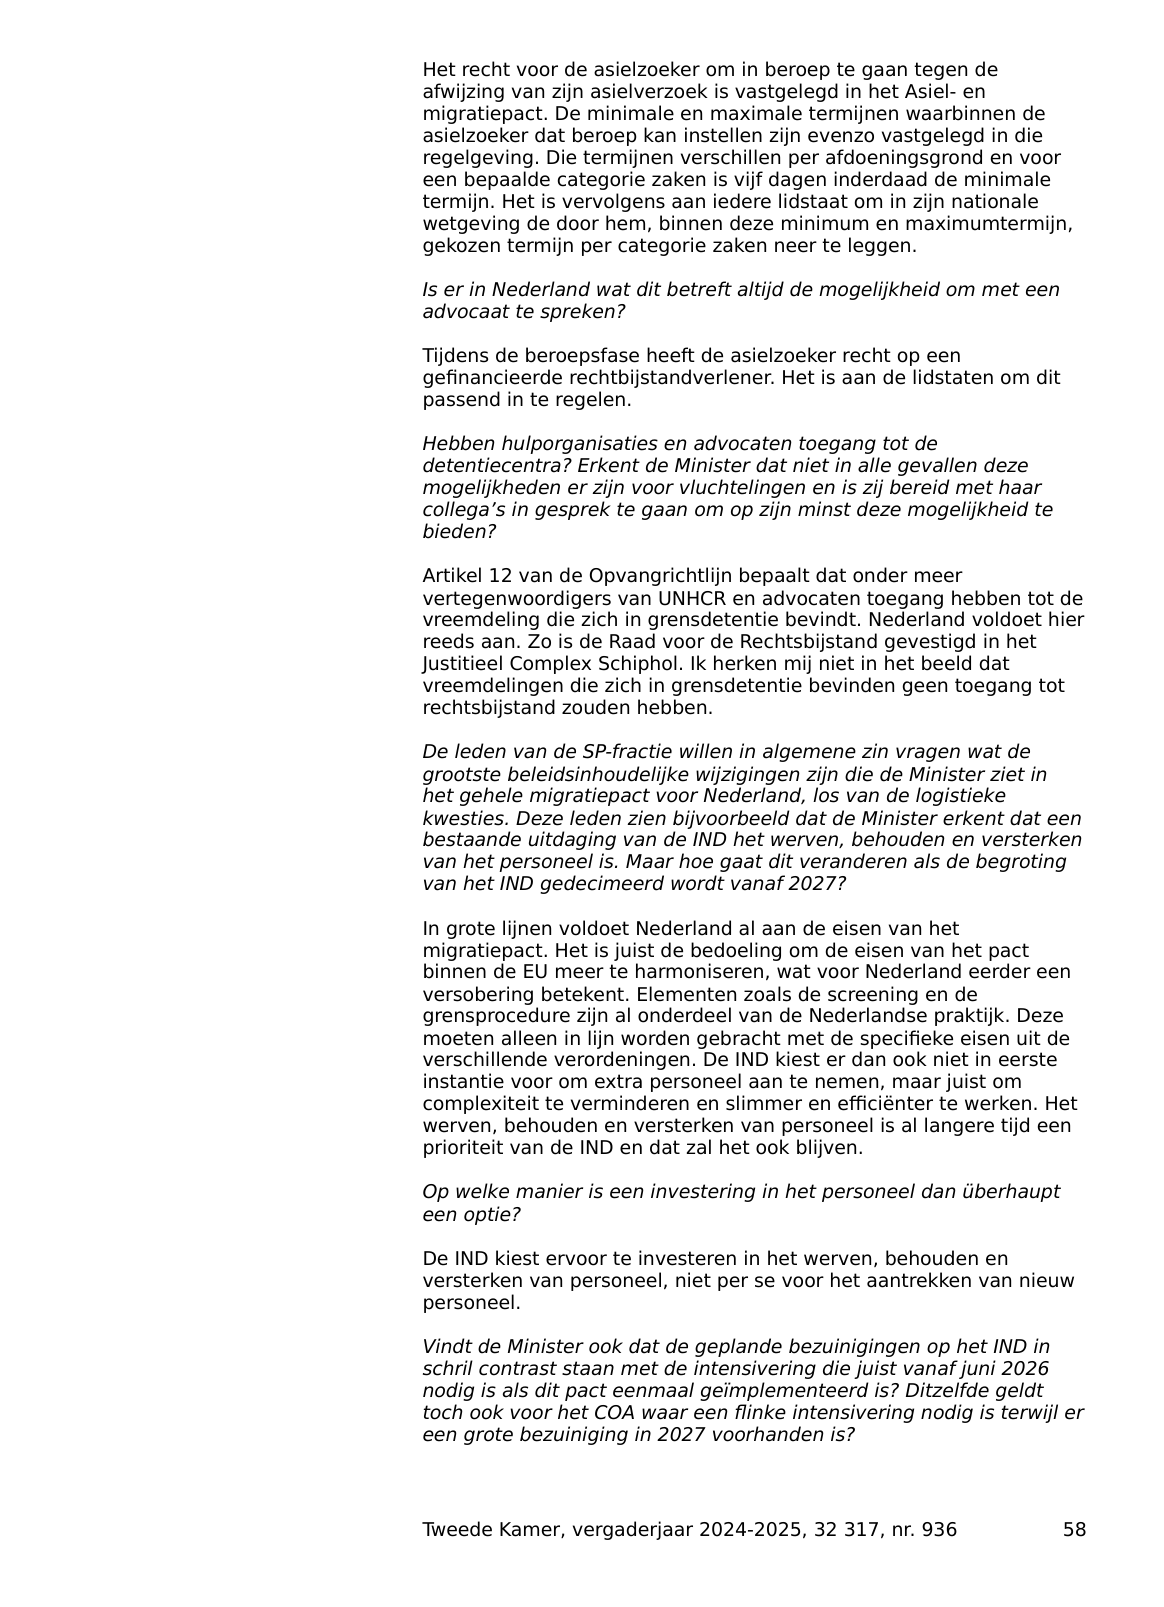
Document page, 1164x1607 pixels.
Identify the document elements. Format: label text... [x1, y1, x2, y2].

text Op welke manier is een investering in het personeel dan überhaupt een optie? [422, 1181, 1087, 1225]
text Vindt de Minister ook dat de geplande bezuinigingen op het IND in schril contrast staan met de intensivering die juist vanaf juni 2026 nodig is als dit pact eenmaal geïmplementeerd is? Ditzelfde geldt toch ook voor het COA waar een flinke intensivering nodig is terwijl er een grote bezuiniging in 2027 voorhanden is? [422, 1336, 1087, 1446]
text Hebben hulporganisaties en advocaten toegang tot de detentiecentra? Erkent de Minister dat niet in alle gevallen deze mogelijkheden er zijn voor vluchtelingen en is zij bereid met haar collega’s in gesprek te gaan om op zijn minst deze mogelijkheid te bieden? [422, 433, 1087, 543]
text Is er in Nederland wat dit betreft altijd de mogelijkheid om met een advocaat te spreken? [422, 279, 1087, 323]
text In grote lijnen voldoet Nederland al aan de eisen van het migratiepact. Het is juist de bedoeling om de eisen van het pact binnen de EU meer te harmoniseren, wat voor Nederland eerder een versobering betekent. Elementen zoals de screening en de grensprocedure zijn al onderdeel van de Nederlandse praktijk. Deze moeten alleen in lijn worden gebracht met de specifieke eisen uit de verschillende verordeningen. De IND kiest er dan ook niet in eerste instantie voor om extra personeel aan te nemen, maar juist om complexiteit te verminderen en slimmer en efficiënter te werken. Het werven, behouden en versterken van personeel is al langere tijd een prioriteit van de IND en dat zal het ook blijven. [422, 917, 1087, 1159]
text Artikel 12 van de Opvangrichtlijn bepaalt dat onder meer vertegenwoordigers van UNHCR en advocaten toegang hebben tot de vreemdeling die zich in grensdetentie bevindt. Nederland voldoet hier reeds aan. Zo is de Raad voor de Rechtsbijstand gevestigd in het Justitieel Complex Schiphol. Ik herken mij niet in het beeld dat vreemdelingen die zich in grensdetentie bevinden geen toegang tot rechtsbijstand zouden hebben. [422, 565, 1087, 719]
text Tijdens de beroepsfase heeft de asielzoeker recht op een gefinancieerde rechtbijstandverlener. Het is aan de lidstaten om dit passend in te regelen. [422, 345, 1087, 411]
text De leden van de SP-fractie willen in algemene zin vragen wat de grootste beleidsinhoudelijke wijzigingen zijn die de Minister ziet in het gehele migratiepact voor Nederland, los van de logistieke kwesties. Deze leden zien bijvoorbeeld dat de Minister erkent dat een bestaande uitdaging van de IND het werven, behouden en versterken van het personeel is. Maar hoe gaat dit veranderen als de begroting van het IND gedecimeerd wordt vanaf 2027? [422, 741, 1087, 895]
text De IND kiest ervoor te investeren in het werven, behouden en versterken van personeel, niet per se voor het aantrekken van nieuw personeel. [422, 1248, 1087, 1313]
text Het recht voor de asielzoeker om in beroep te gaan tegen de afwijzing van zijn asielverzoek is vastgelegd in het Asiel- en migratiepact. De minimale en maximale termijnen waarbinnen de asielzoeker dat beroep kan instellen zijn evenzo vastgelegd in die regelgeving. Die termijnen verschillen per afdoeningsgrond en voor een bepaalde categorie zaken is vijf dagen inderdaad de minimale termijn. Het is vervolgens aan iedere lidstaat om in zijn nationale wetgeving de door hem, binnen deze minimum en maximumtermijn, gekozen termijn per categorie zaken neer te leggen. [422, 59, 1087, 257]
